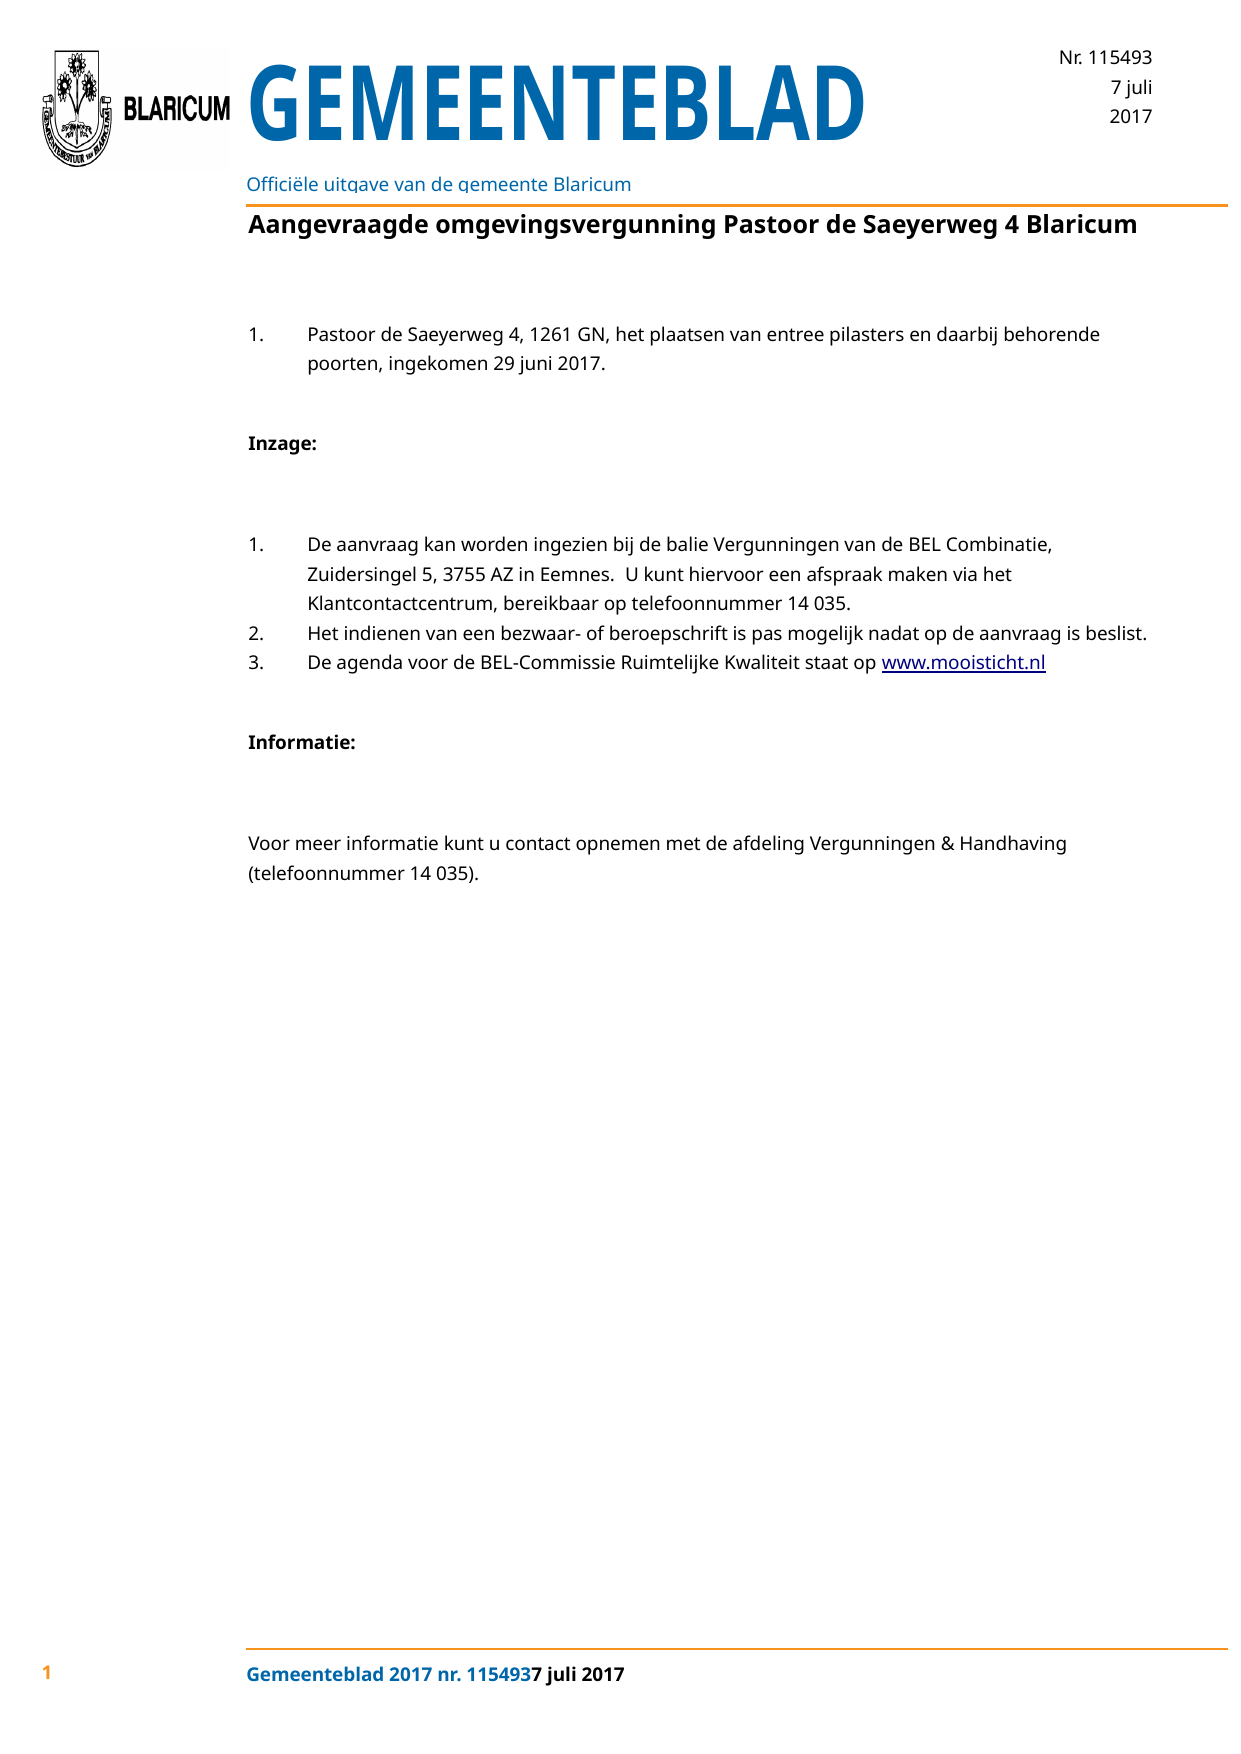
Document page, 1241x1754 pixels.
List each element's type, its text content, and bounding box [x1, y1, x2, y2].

list De agenda voor de BEL-Commissie Ruimtelijke Kwaliteit staat op www.mooisticht.nl [248, 649, 1152, 675]
text Inzage: [248, 430, 1152, 456]
list Pastoor de Saeyerweg 4, 1261 GN, het plaatsen van entree pilasters en daarbij behorende poorten, ingekomen 29 juni 2017. [248, 321, 1152, 376]
text Informatie: [248, 729, 1152, 755]
text Voor meer informatie kunt u contact opnemen met de afdeling Vergunningen & Handhaving (telefoonnummer 14 035). [248, 830, 1152, 886]
list De aanvraag kan worden ingezien bij de balie Vergunningen van de BEL Combinatie, Zuidersingel 5, 3755 AZ in Eemnes. U kunt hiervoor een afspraak maken via het Klantcontactcentrum, bereikbaar op telefoonnummer 14 035. [248, 531, 1152, 616]
picture [41, 47, 231, 172]
text Aangevraagde omgevingsvergunning Pastoor de Saeyerweg 4 Blaricum [248, 207, 1152, 241]
list Het indienen van een bezwaar- of beroepschrift is pas mogelijk nadat op de aanvraag is beslist. [248, 620, 1152, 646]
